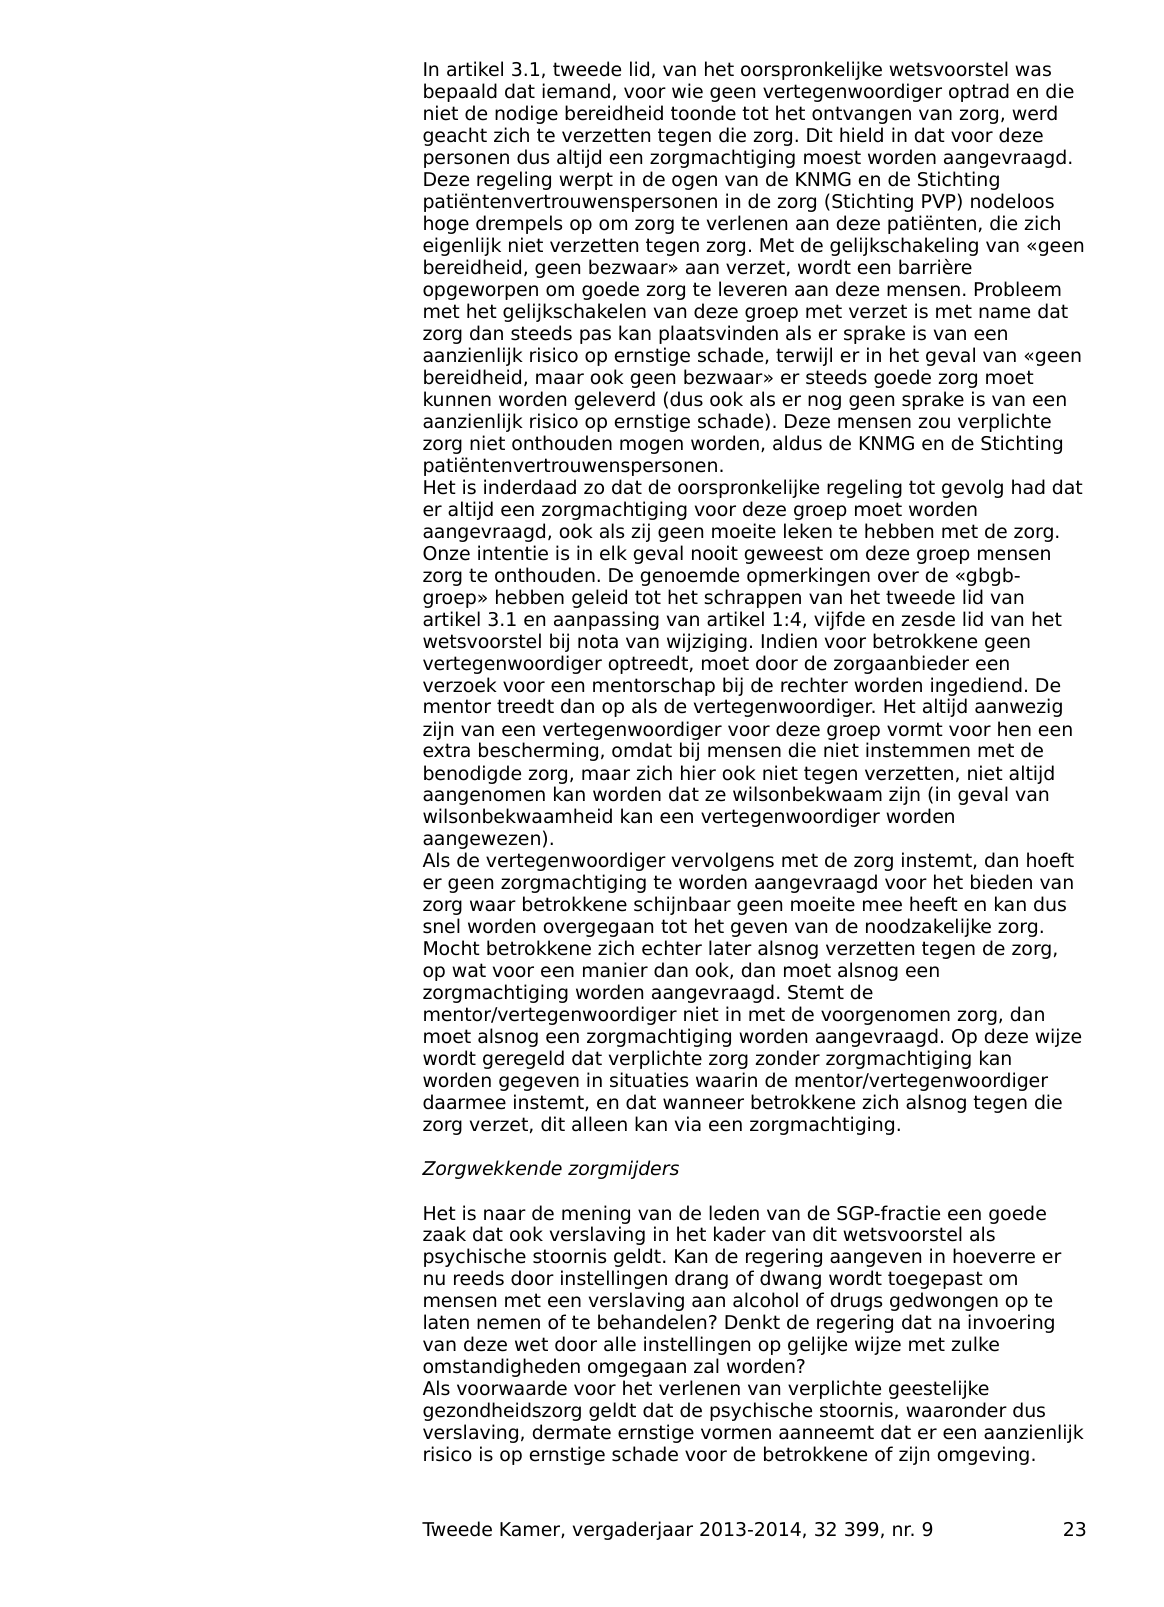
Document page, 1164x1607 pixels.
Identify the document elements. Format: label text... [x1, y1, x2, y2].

subtitle Zorgwekkende zorgmijders [422, 1158, 1087, 1180]
text Als de vertegenwoordiger vervolgens met de zorg instemt, dan hoeft er geen zorgmachtiging te worden aangevraagd voor het bieden van zorg waar betrokkene schijnbaar geen moeite mee heeft en kan dus snel worden overgegaan tot het geven van de noodzakelijke zorg. Mocht betrokkene zich echter later alsnog verzetten tegen de zorg, op wat voor een manier dan ook, dan moet alsnog een zorgmachtiging worden aangevraagd. Stemt de mentor/vertegenwoordiger niet in met de voorgenomen zorg, dan moet alsnog een zorgmachtiging worden aangevraagd. Op deze wijze wordt geregeld dat verplichte zorg zonder zorgmachtiging kan worden gegeven in situaties waarin de mentor/vertegenwoordiger daarmee instemt, en dat wanneer betrokkene zich alsnog tegen die zorg verzet, dit alleen kan via een zorgmachtiging. [422, 850, 1087, 1136]
text Als voorwaarde voor het verlenen van verplichte geestelijke gezondheidszorg geldt dat de psychische stoornis, waaronder dus verslaving, dermate ernstige vormen aanneemt dat er een aanzienlijk risico is op ernstige schade voor de betrokkene of zijn omgeving. [422, 1378, 1087, 1466]
text In artikel 3.1, tweede lid, van het oorspronkelijke wetsvoorstel was bepaald dat iemand, voor wie geen vertegenwoordiger optrad en die niet de nodige bereidheid toonde tot het ontvangen van zorg, werd geacht zich te verzetten tegen die zorg. Dit hield in dat voor deze personen dus altijd een zorgmachtiging moest worden aangevraagd. [422, 59, 1087, 169]
text Het is inderdaad zo dat de oorspronkelijke regeling tot gevolg had dat er altijd een zorgmachtiging voor deze groep moet worden aangevraagd, ook als zij geen moeite leken te hebben met de zorg. Onze intentie is in elk geval nooit geweest om deze groep mensen zorg te onthouden. De genoemde opmerkingen over de «gbgb-groep» hebben geleid tot het schrappen van het tweede lid van artikel 3.1 en aanpassing van artikel 1:4, vijfde en zesde lid van het wetsvoorstel bij nota van wijziging. Indien voor betrokkene geen vertegenwoordiger optreedt, moet door de zorgaanbieder een verzoek voor een mentorschap bij de rechter worden ingediend. De mentor treedt dan op als de vertegenwoordiger. Het altijd aanwezig zijn van een vertegenwoordiger voor deze groep vormt voor hen een extra bescherming, omdat bij mensen die niet instemmen met de benodigde zorg, maar zich hier ook niet tegen verzetten, niet altijd aangenomen kan worden dat ze wilsonbekwaam zijn (in geval van wilsonbekwaamheid kan een vertegenwoordiger worden aangewezen). [422, 477, 1087, 850]
text Het is naar de mening van de leden van de SGP-fractie een goede zaak dat ook verslaving in het kader van dit wetsvoorstel als psychische stoornis geldt. Kan de regering aangeven in hoeverre er nu reeds door instellingen drang of dwang wordt toegepast om mensen met een verslaving aan alcohol of drugs gedwongen op te laten nemen of te behandelen? Denkt de regering dat na invoering van deze wet door alle instellingen op gelijke wijze met zulke omstandigheden omgegaan zal worden? [422, 1202, 1087, 1378]
text Deze regeling werpt in de ogen van de KNMG en de Stichting patiëntenvertrouwenspersonen in de zorg (Stichting PVP) nodeloos hoge drempels op om zorg te verlenen aan deze patiënten, die zich eigenlijk niet verzetten tegen zorg. Met de gelijkschakeling van «geen bereidheid, geen bezwaar» aan verzet, wordt een barrière opgeworpen om goede zorg te leveren aan deze mensen. Probleem met het gelijkschakelen van deze groep met verzet is met name dat zorg dan steeds pas kan plaatsvinden als er sprake is van een aanzienlijk risico op ernstige schade, terwijl er in het geval van «geen bereidheid, maar ook geen bezwaar» er steeds goede zorg moet kunnen worden geleverd (dus ook als er nog geen sprake is van een aanzienlijk risico op ernstige schade). Deze mensen zou verplichte zorg niet onthouden mogen worden, aldus de KNMG en de Stichting patiëntenvertrouwenspersonen. [422, 169, 1087, 477]
